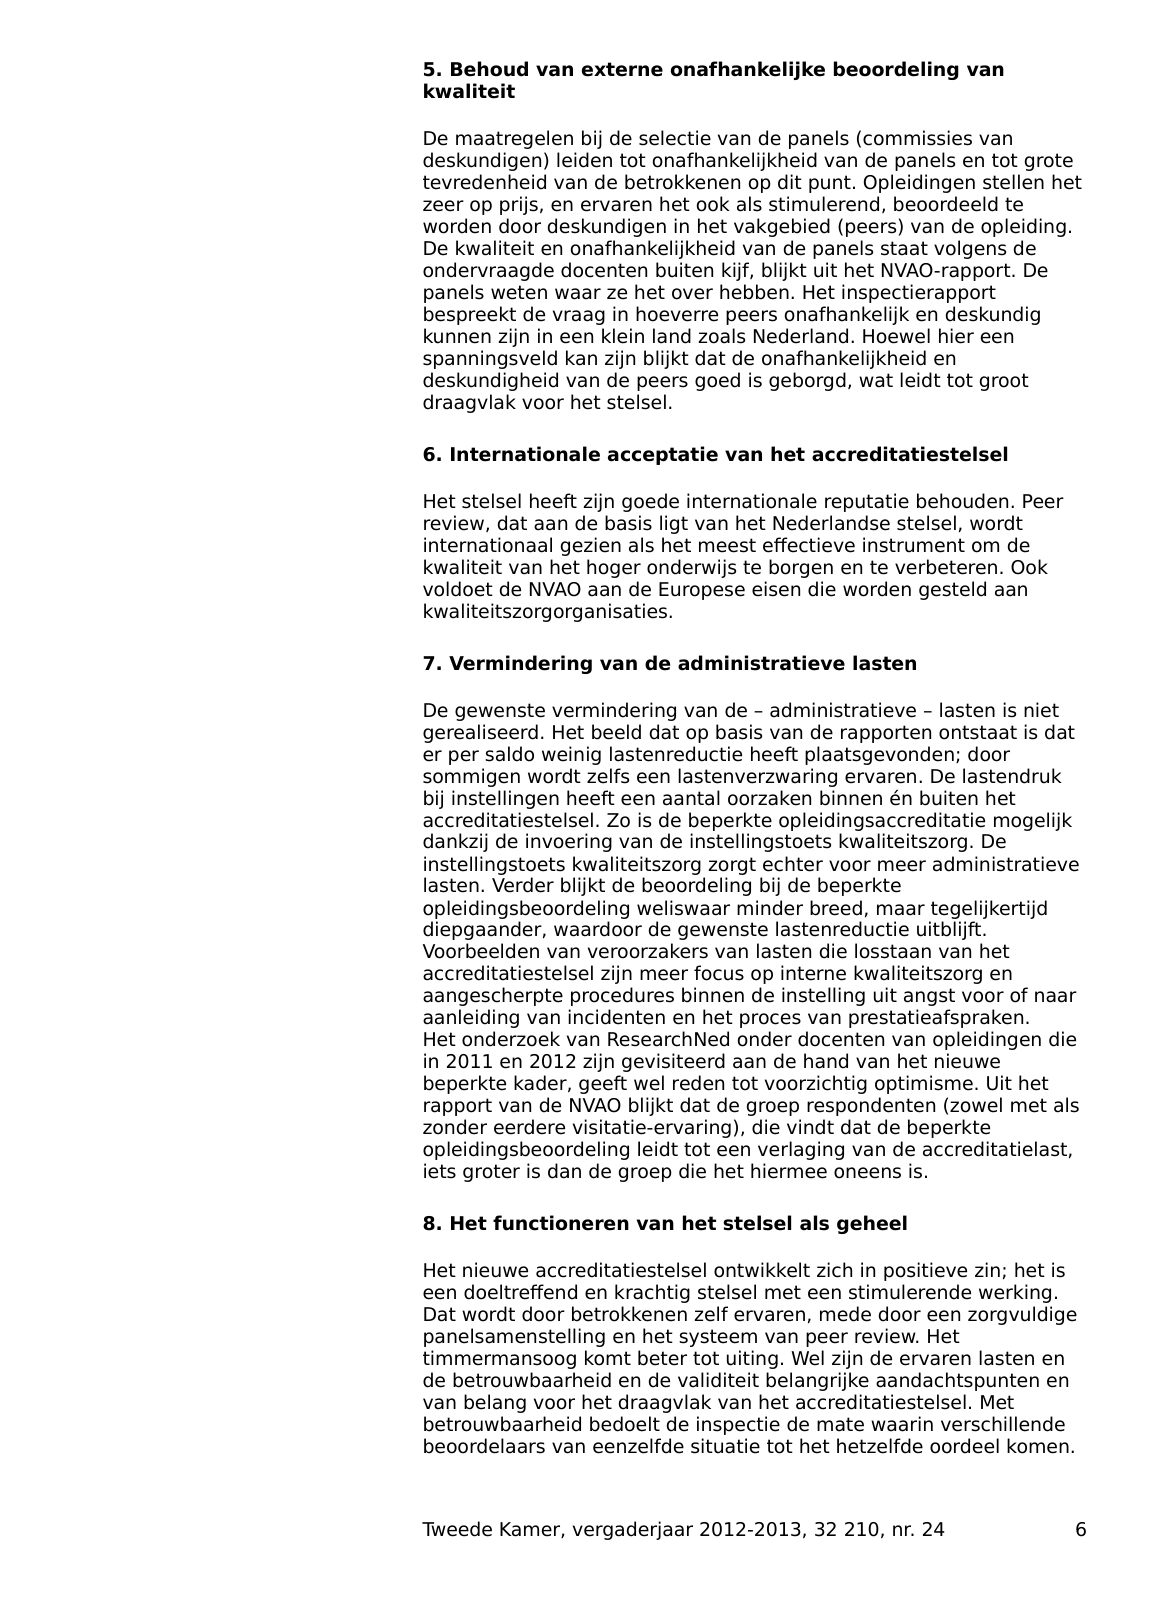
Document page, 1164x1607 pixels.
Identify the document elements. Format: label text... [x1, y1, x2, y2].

subtitle 8. Het functioneren van het stelsel als geheel [422, 1213, 1087, 1235]
text Het onderzoek van ResearchNed onder docenten van opleidingen die in 2011 en 2012 zijn gevisiteerd aan de hand van het nieuwe beperkte kader, geeft wel reden tot voorzichtig optimisme. Uit het rapport van de NVAO blijkt dat de groep respondenten (zowel met als zonder eerdere visitatie-ervaring), die vindt dat de beperkte opleidingsbeoordeling leidt tot een verlaging van de accreditatielast, iets groter is dan de groep die het hiermee oneens is. [422, 1029, 1087, 1183]
text De gewenste vermindering van de – administratieve – lasten is niet gerealiseerd. Het beeld dat op basis van de rapporten ontstaat is dat er per saldo weinig lastenreductie heeft plaatsgevonden; door sommigen wordt zelfs een lastenverzwaring ervaren. De lastendruk bij instellingen heeft een aantal oorzaken binnen én buiten het accreditatiestelsel. Zo is de beperkte opleidingsaccreditatie mogelijk dankzij de invoering van de instellingstoets kwaliteitszorg. De instellingstoets kwaliteitszorg zorgt echter voor meer administratieve lasten. Verder blijkt de beoordeling bij de beperkte opleidingsbeoordeling weliswaar minder breed, maar tegelijkertijd diepgaander, waardoor de gewenste lastenreductie uitblijft. Voorbeelden van veroorzakers van lasten die losstaan van het accreditatiestelsel zijn meer focus op interne kwaliteitszorg en aangescherpte procedures binnen de instelling uit angst voor of naar aanleiding van incidenten en het proces van prestatieafspraken. [422, 699, 1087, 1029]
subtitle 5. Behoud van externe onafhankelijke beoordeling van kwaliteit [422, 59, 1087, 103]
subtitle 6. Internationale acceptatie van het accreditatiestelsel [422, 444, 1087, 466]
text Het nieuwe accreditatiestelsel ontwikkelt zich in positieve zin; het is een doeltreffend en krachtig stelsel met een stimulerende werking. Dat wordt door betrokkenen zelf ervaren, mede door een zorgvuldige panelsamenstelling en het systeem van peer review. Het timmermansoog komt beter tot uiting. Wel zijn de ervaren lasten en de betrouwbaarheid en de validiteit belangrijke aandachtspunten en van belang voor het draagvlak van het accreditatiestelsel. Met betrouwbaarheid bedoelt de inspectie de mate waarin verschillende beoordelaars van eenzelfde situatie tot het hetzelfde oordeel komen. [422, 1260, 1087, 1458]
text De maatregelen bij de selectie van de panels (commissies van deskundigen) leiden tot onafhankelijkheid van de panels en tot grote tevredenheid van de betrokkenen op dit punt. Opleidingen stellen het zeer op prijs, en ervaren het ook als stimulerend, beoordeeld te worden door deskundigen in het vakgebied (peers) van de opleiding. De kwaliteit en onafhankelijkheid van de panels staat volgens de ondervraagde docenten buiten kijf, blijkt uit het NVAO-rapport. De panels weten waar ze het over hebben. Het inspectierapport bespreekt de vraag in hoeverre peers onafhankelijk en deskundig kunnen zijn in een klein land zoals Nederland. Hoewel hier een spanningsveld kan zijn blijkt dat de onafhankelijkheid en deskundigheid van de peers goed is geborgd, wat leidt tot groot draagvlak voor het stelsel. [422, 128, 1087, 414]
subtitle 7. Vermindering van de administratieve lasten [422, 653, 1087, 674]
text Het stelsel heeft zijn goede internationale reputatie behouden. Peer review, dat aan de basis ligt van het Nederlandse stelsel, wordt internationaal gezien als het meest effectieve instrument om de kwaliteit van het hoger onderwijs te borgen en te verbeteren. Ook voldoet de NVAO aan de Europese eisen die worden gesteld aan kwaliteitszorgorganisaties. [422, 491, 1087, 623]
